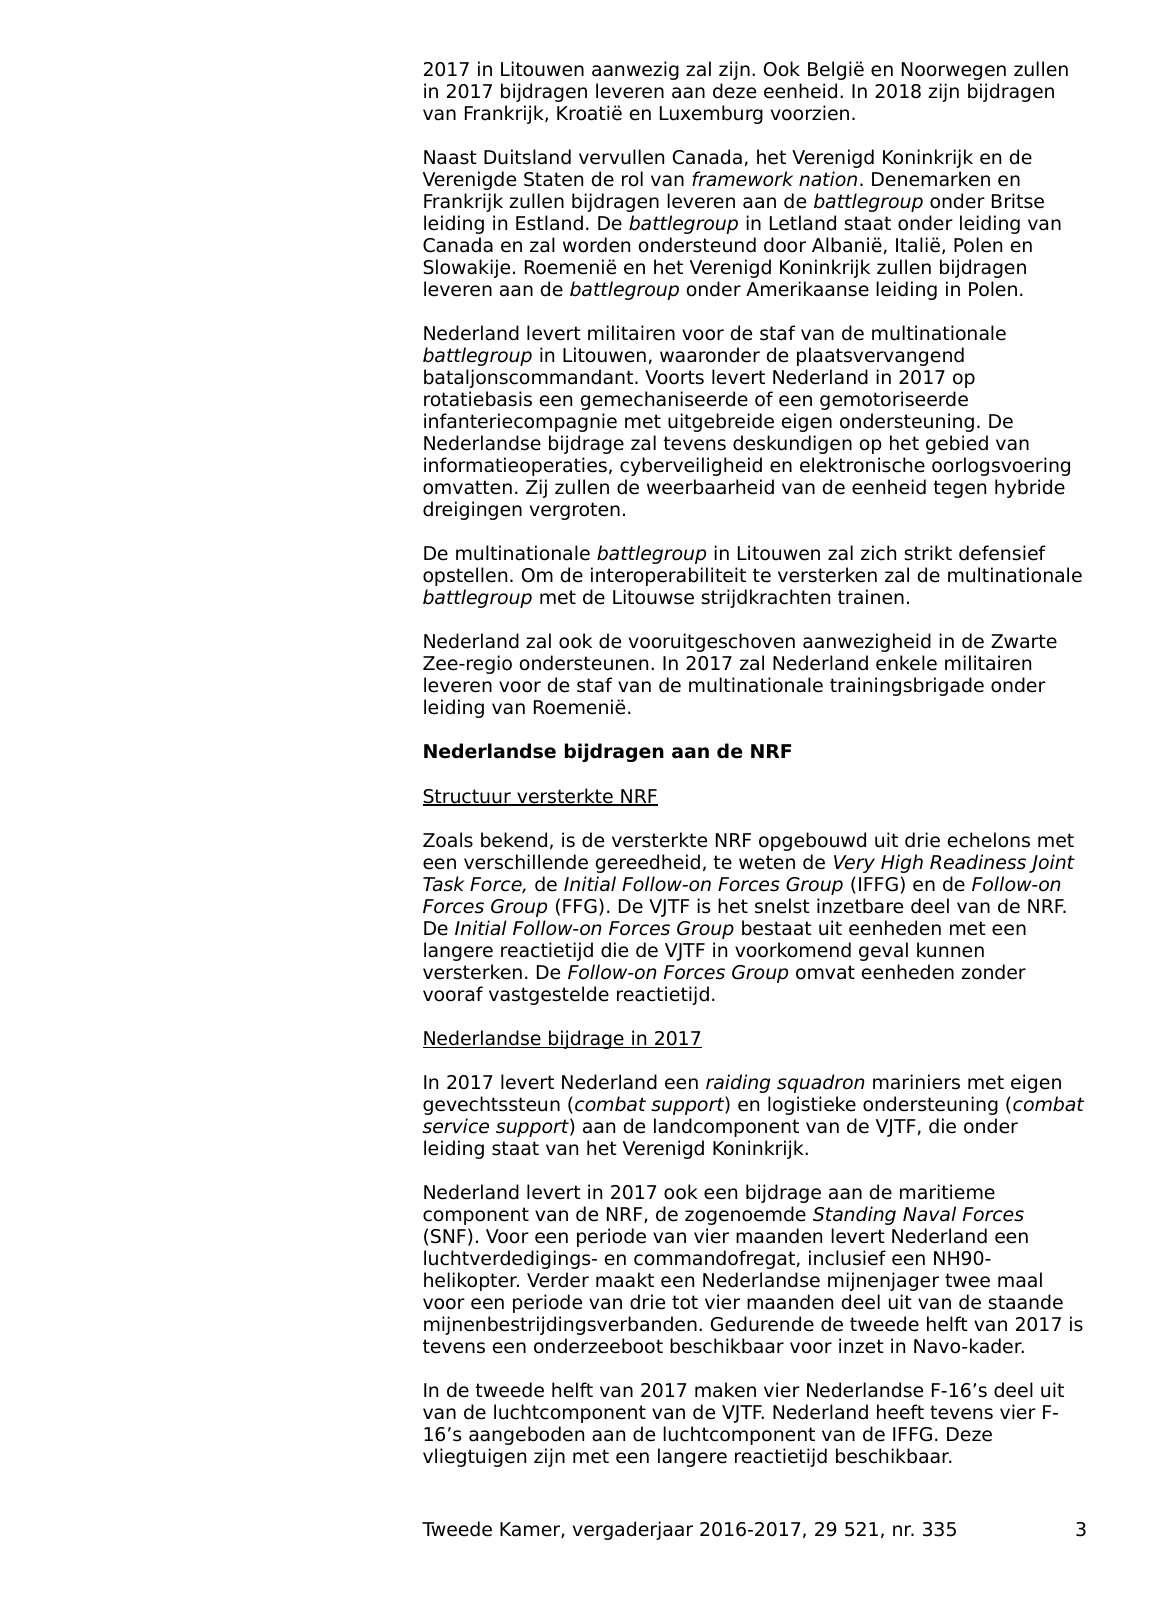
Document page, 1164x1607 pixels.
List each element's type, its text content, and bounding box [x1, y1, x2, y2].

text Nederland levert militairen voor de staf van de multinationale battlegroup in Litouwen, waaronder de plaatsvervangend bataljonscommandant. Voorts levert Nederland in 2017 op rotatiebasis een gemechaniseerde of een gemotoriseerde infanteriecompagnie met uitgebreide eigen ondersteuning. De Nederlandse bijdrage zal tevens deskundigen op het gebied van informatieoperaties, cyberveiligheid en elektronische oorlogsvoering omvatten. Zij zullen de weerbaarheid van de eenheid tegen hybride dreigingen vergroten. [422, 323, 1087, 521]
subtitle Nederlandse bijdrage in 2017 [422, 1028, 1087, 1050]
text Nederland levert in 2017 ook een bijdrage aan de maritieme component van de NRF, de zogenoemde Standing Naval Forces (SNF). Voor een periode van vier maanden levert Nederland een luchtverdedigings- en commandofregat, inclusief een NH90-helikopter. Verder maakt een Nederlandse mijnenjager twee maal voor een periode van drie tot vier maanden deel uit van de staande mijnenbestrijdingsverbanden. Gedurende de tweede helft van 2017 is tevens een onderzeeboot beschikbaar voor inzet in Navo-kader. [422, 1182, 1087, 1358]
text In de tweede helft van 2017 maken vier Nederlandse F-16’s deel uit van de luchtcomponent van de VJTF. Nederland heeft tevens vier F-16’s aangeboden aan de luchtcomponent van de IFFG. Deze vliegtuigen zijn met een langere reactietijd beschikbaar. [422, 1380, 1087, 1468]
text Naast Duitsland vervullen Canada, het Verenigd Koninkrijk en de Verenigde Staten de rol van framework nation. Denemarken en Frankrijk zullen bijdragen leveren aan de battlegroup onder Britse leiding in Estland. De battlegroup in Letland staat onder leiding van Canada en zal worden ondersteund door Albanië, Italië, Polen en Slowakije. Roemenië en het Verenigd Koninkrijk zullen bijdragen leveren aan de battlegroup onder Amerikaanse leiding in Polen. [422, 147, 1087, 301]
text Nederland zal ook de vooruitgeschoven aanwezigheid in de Zwarte Zee-regio ondersteunen. In 2017 zal Nederland enkele militairen leveren voor de staf van de multinationale trainingsbrigade onder leiding van Roemenië. [422, 631, 1087, 719]
text 2017 in Litouwen aanwezig zal zijn. Ook België en Noorwegen zullen in 2017 bijdragen leveren aan deze eenheid. In 2018 zijn bijdragen van Frankrijk, Kroatië en Luxemburg voorzien. [422, 59, 1087, 125]
subtitle Nederlandse bijdragen aan de NRF [422, 741, 1087, 763]
text De multinationale battlegroup in Litouwen zal zich strikt defensief opstellen. Om de interoperabiliteit te versterken zal de multinationale battlegroup met de Litouwse strijdkrachten trainen. [422, 543, 1087, 609]
subtitle Structuur versterkte NRF [422, 786, 1087, 808]
text In 2017 levert Nederland een raiding squadron mariniers met eigen gevechtssteun (combat support) en logistieke ondersteuning (combat service support) aan de landcomponent van de VJTF, die onder leiding staat van het Verenigd Koninkrijk. [422, 1072, 1087, 1160]
text Zoals bekend, is de versterkte NRF opgebouwd uit drie echelons met een verschillende gereedheid, te weten de Very High Readiness Joint Task Force, de Initial Follow-on Forces Group (IFFG) en de Follow-on Forces Group (FFG). De VJTF is het snelst inzetbare deel van de NRF. De Initial Follow-on Forces Group bestaat uit eenheden met een langere reactietijd die de VJTF in voorkomend geval kunnen versterken. De Follow-on Forces Group omvat eenheden zonder vooraf vastgestelde reactietijd. [422, 830, 1087, 1006]
